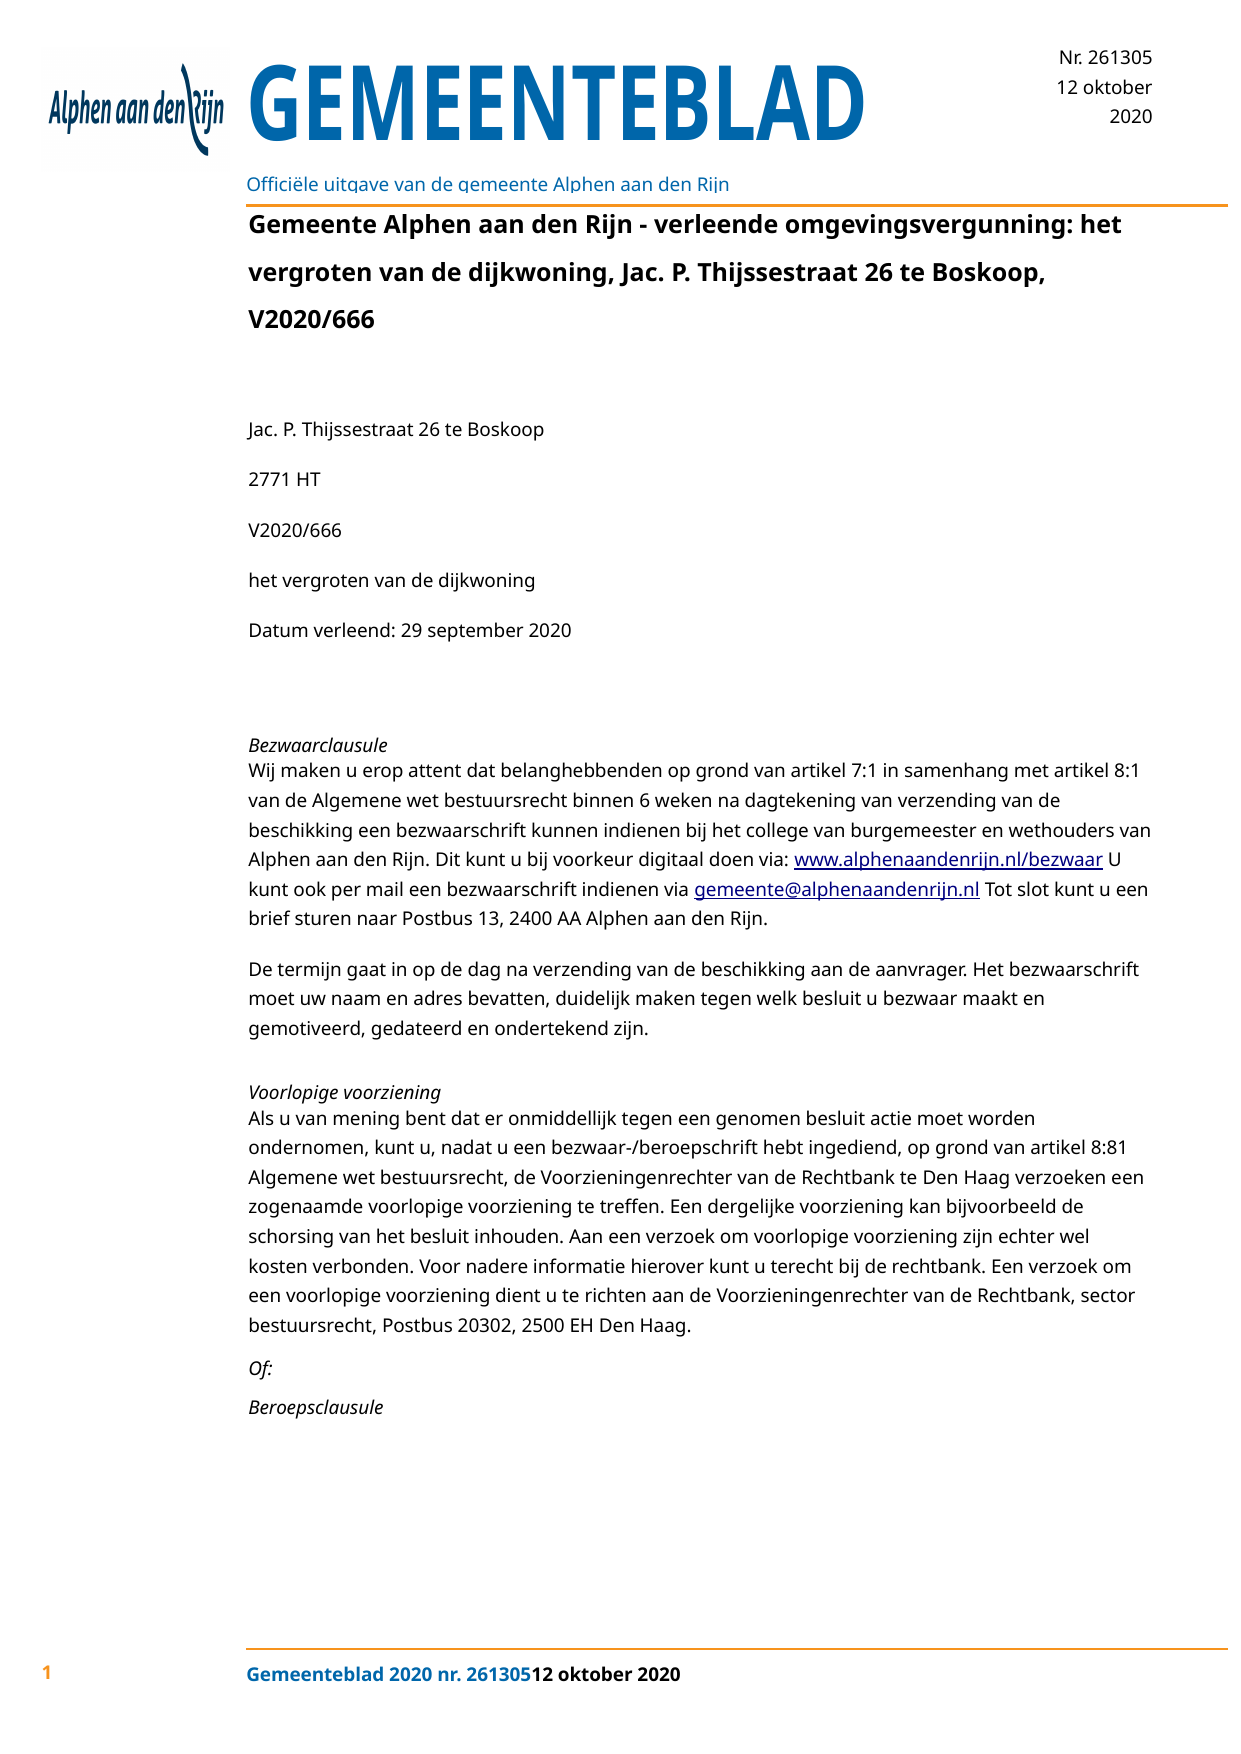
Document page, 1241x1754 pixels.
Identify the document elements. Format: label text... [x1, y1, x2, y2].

text Beroepsclausule [248, 1394, 1152, 1420]
text Gemeente Alphen aan den Rijn - verleende omgevingsvergunning: het vergroten van de dijkwoning, Jac. P. Thijssestraat 26 te Boskoop, V2020/666 [248, 207, 1152, 336]
text Of: [248, 1355, 1152, 1381]
text De termijn gaat in op de dag na verzending van de beschikking aan de aanvrager. Het bezwaarschrift moet uw naam en adres bevatten, duidelijk maken tegen welk besluit u bezwaar maakt en gemotiveerd, gedateerd en ondertekend zijn. [248, 956, 1152, 1041]
text 2771 HT [248, 466, 1152, 492]
text Voorlopige voorziening [248, 1079, 1152, 1105]
text het vergroten van de dijkwoning [248, 567, 1152, 593]
text Als u van mening bent dat er onmiddellijk tegen een genomen besluit actie moet worden ondernomen, kunt u, nadat u een bezwaar-/beroepschrift hebt ingediend, op grond van artikel 8:81 Algemene wet bestuursrecht, de Voorzieningenrechter van de Rechtbank te Den Haag verzoeken een zogenaamde voorlopige voorziening te treffen. Een dergelijke voorziening kan bijvoorbeeld de schorsing van het besluit inhouden. Aan een verzoek om voorlopige voorziening zijn echter wel kosten verbonden. Voor nadere informatie hierover kunt u terecht bij de rechtbank. Een verzoek om een voorlopige voorziening dient u te richten aan de Voorzieningenrechter van de Rechtbank, sector bestuursrecht, Postbus 20302, 2500 EH Den Haag. [248, 1105, 1152, 1338]
picture [41, 47, 231, 172]
text Jac. P. Thijssestraat 26 te Boskoop [248, 416, 1152, 442]
text Wij maken u erop attent dat belanghebbenden op grond van artikel 7:1 in samenhang met artikel 8:1 van de Algemene wet bestuursrecht binnen 6 weken na dagtekening van verzending van de beschikking een bezwaarschrift kunnen indienen bij het college van burgemeester en wethouders van Alphen aan den Rijn. Dit kunt u bij voorkeur digitaal doen via: www.alphenaandenrijn.nl/bezwaar U kunt ook per mail een bezwaarschrift indienen via gemeente@alphenaandenrijn.nl Tot slot kunt u een brief sturen naar Postbus 13, 2400 AA Alphen aan den Rijn. [248, 758, 1152, 931]
text V2020/666 [248, 517, 1152, 542]
text Datum verleend: 29 september 2020 [248, 618, 1152, 643]
text Bezwaarclausule [248, 732, 1152, 758]
